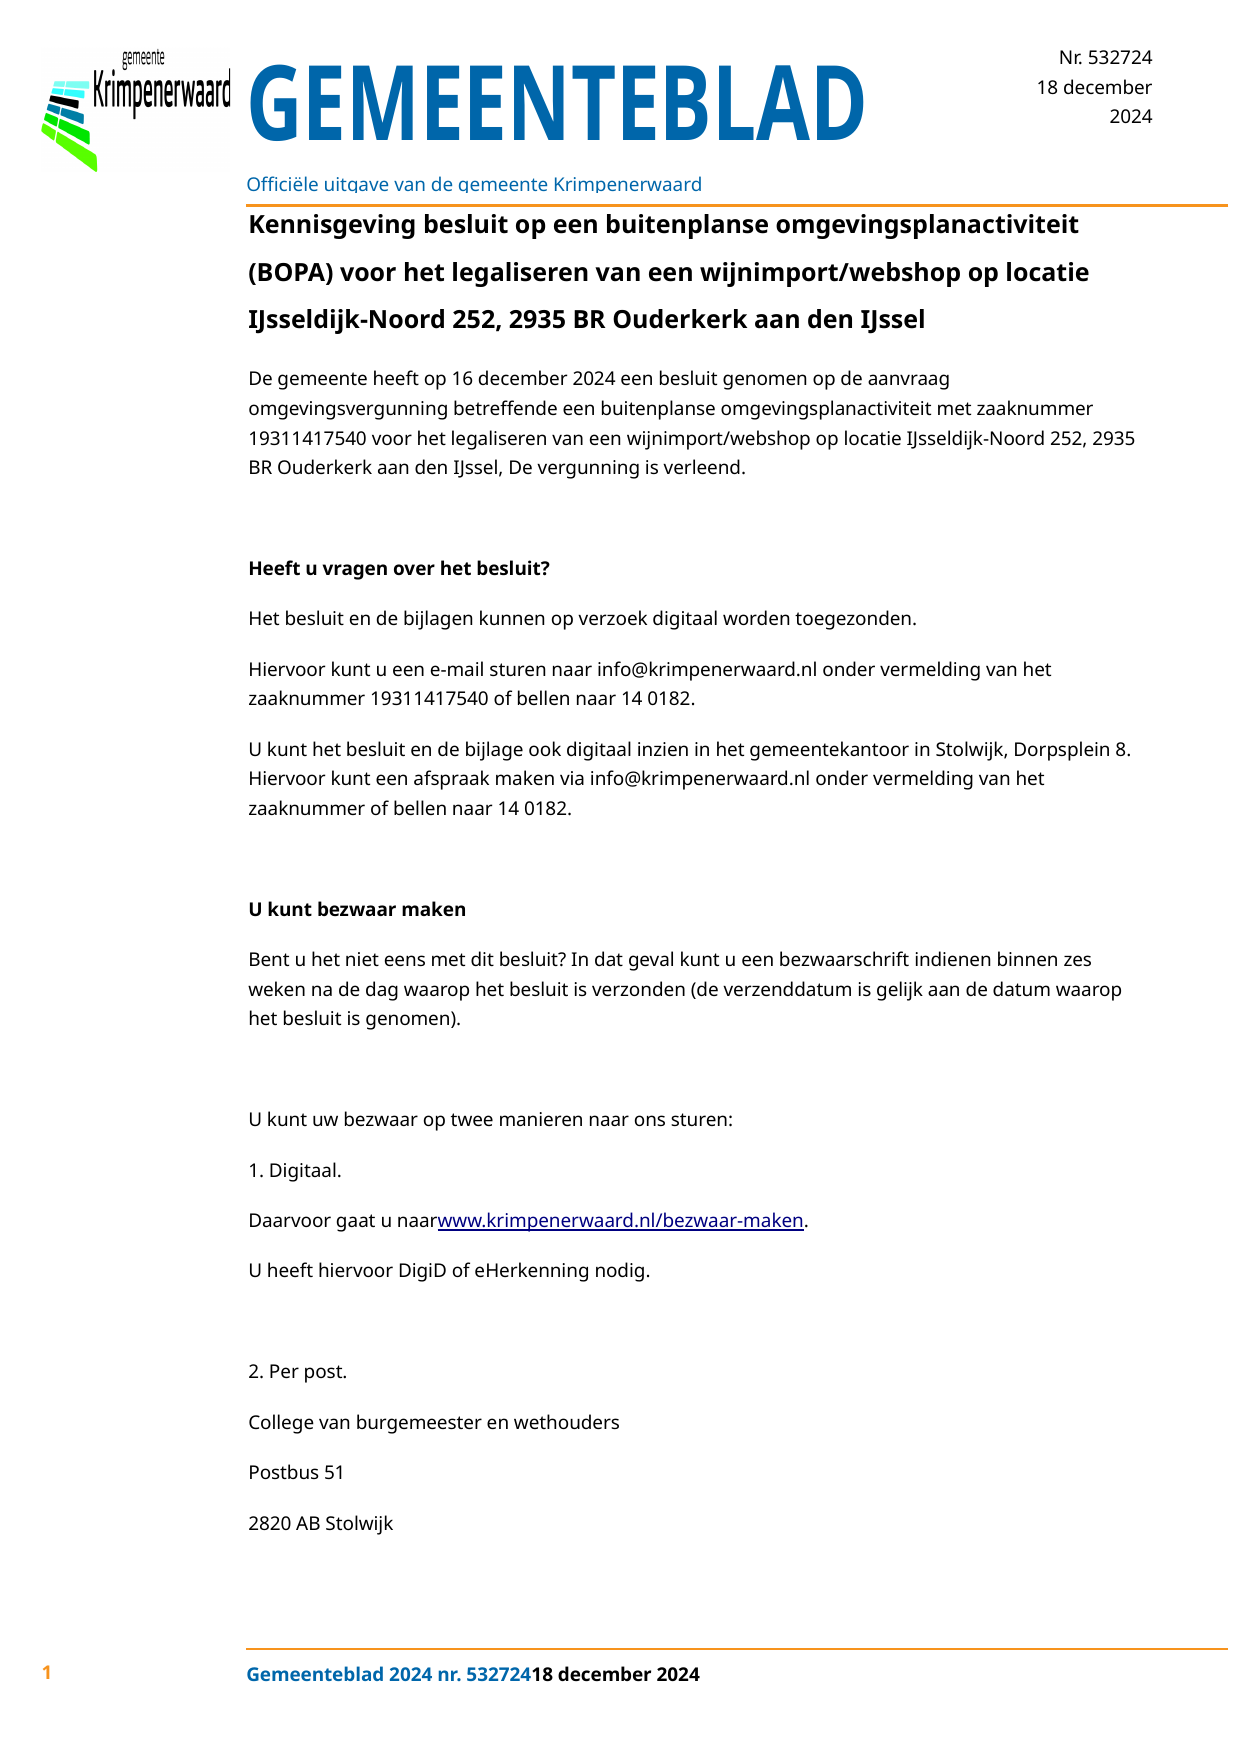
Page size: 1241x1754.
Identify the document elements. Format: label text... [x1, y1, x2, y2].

text U kunt het besluit en de bijlage ook digitaal inzien in het gemeentekantoor in Stolwijk, Dorpsplein 8. Hiervoor kunt een afspraak maken via info@krimpenerwaard.nl onder vermelding van het zaaknummer of bellen naar 14 0182. [248, 736, 1152, 821]
text U heeft hiervoor DigiD of eHerkenning nodig. [248, 1258, 1152, 1283]
text Postbus 51 [248, 1459, 1152, 1485]
text U kunt bezwaar maken [248, 896, 1152, 922]
text Daarvoor gaat u naarwww.krimpenerwaard.nl/bezwaar-maken. [248, 1207, 1152, 1233]
text Het besluit en de bijlagen kunnen op verzoek digitaal worden toegezonden. [248, 606, 1152, 631]
text 2. Per post. [248, 1358, 1152, 1384]
text U kunt uw bezwaar op twee manieren naar ons sturen: [248, 1106, 1152, 1132]
text Bent u het niet eens met dit besluit? In dat geval kunt u een bezwaarschrift indienen binnen zes weken na de dag waarop het besluit is verzonden (de verzenddatum is gelijk aan de datum waarop het besluit is genomen). [248, 946, 1152, 1031]
text De gemeente heeft op 16 december 2024 een besluit genomen op de aanvraag omgevingsvergunning betreffende een buitenplanse omgevingsplanactiviteit met zaaknummer 19311417540 voor het legaliseren van een wijnimport/webshop op locatie IJsseldijk-Noord 252, 2935 BR Ouderkerk aan den IJssel, De vergunning is verleend. [248, 366, 1152, 480]
text College van burgemeester en wethouders [248, 1409, 1152, 1434]
text Kennisgeving besluit op een buitenplanse omgevingsplanactiviteit (BOPA) voor het legaliseren van een wijnimport/webshop op locatie IJsseldijk-Noord 252, 2935 BR Ouderkerk aan den IJssel [248, 207, 1152, 336]
text Hiervoor kunt u een e-mail sturen naar info@krimpenerwaard.nl onder vermelding van het zaaknummer 19311417540 of bellen naar 14 0182. [248, 656, 1152, 711]
picture [41, 47, 231, 172]
text 1. Digitaal. [248, 1157, 1152, 1182]
text Heeft u vragen over het besluit? [248, 555, 1152, 581]
text 2820 AB Stolwijk [248, 1510, 1152, 1535]
